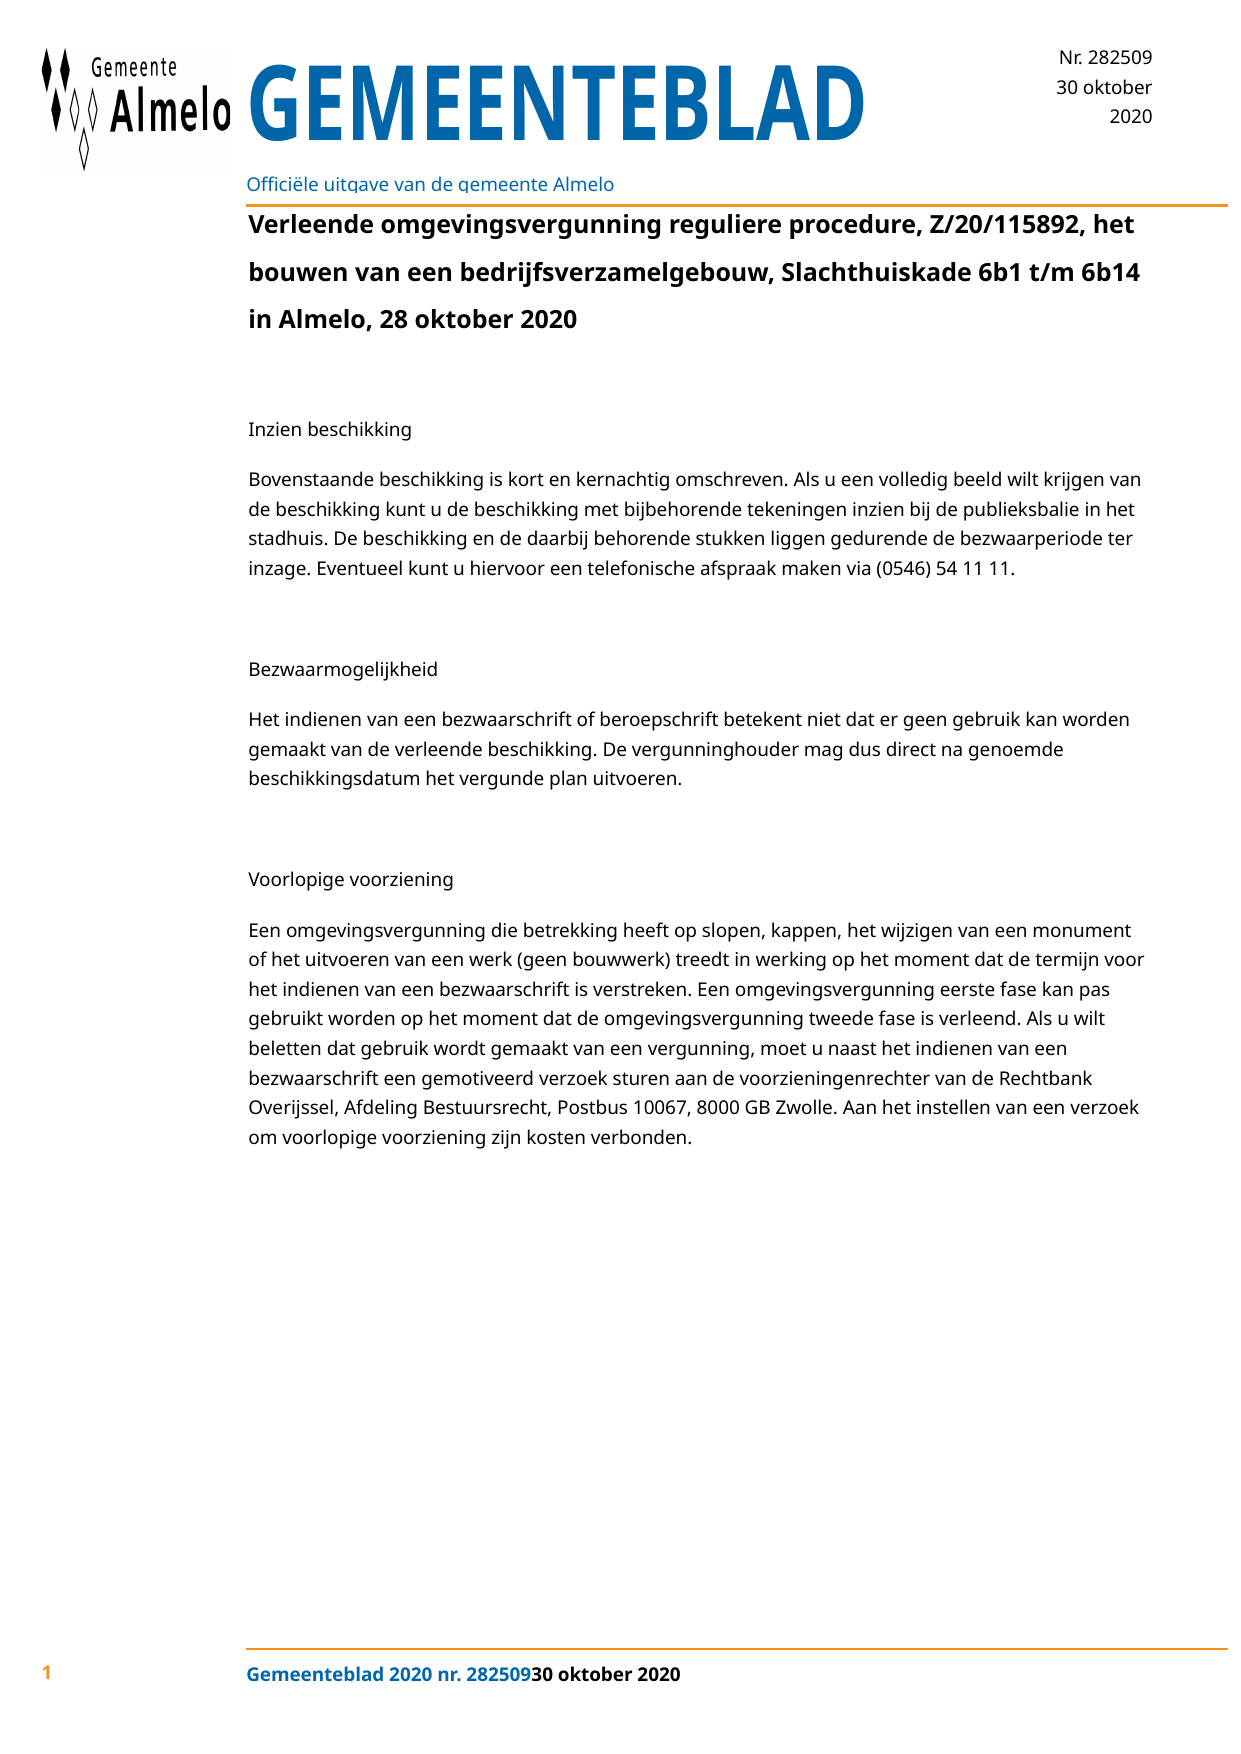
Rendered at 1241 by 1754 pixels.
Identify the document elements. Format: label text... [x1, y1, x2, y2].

text Inzien beschikking [248, 416, 1152, 442]
text Bezwaarmogelijkheid [248, 656, 1152, 682]
picture [41, 47, 231, 172]
text Het indienen van een bezwaarschrift of beroepschrift betekent niet dat er geen gebruik kan worden gemaakt van de verleende beschikking. De vergunninghouder mag dus direct na genoemde beschikkingsdatum het vergunde plan uitvoeren. [248, 706, 1152, 791]
text Verleende omgevingsvergunning reguliere procedure, Z/20/115892, het bouwen van een bedrijfsverzamelgebouw, Slachthuiskade 6b1 t/m 6b14 in Almelo, 28 oktober 2020 [248, 207, 1152, 336]
text Een omgevingsvergunning die betrekking heeft op slopen, kappen, het wijzigen van een monument of het uitvoeren van een werk (geen bouwwerk) treedt in werking op het moment dat de termijn voor het indienen van een bezwaarschrift is verstreken. Een omgevingsvergunning eerste fase kan pas gebruikt worden op het moment dat de omgevingsvergunning tweede fase is verleend. Als u wilt beletten dat gebruik wordt gemaakt van een vergunning, moet u naast het indienen van een bezwaarschrift een gemotiveerd verzoek sturen aan de voorzieningenrechter van de Rechtbank Overijssel, Afdeling Bestuursrecht, Postbus 10067, 8000 GB Zwolle. Aan het instellen van een verzoek om voorlopige voorziening zijn kosten verbonden. [248, 917, 1152, 1149]
text Voorlopige voorziening [248, 866, 1152, 892]
text Bovenstaande beschikking is kort en kernachtig omschreven. Als u een volledig beeld wilt krijgen van de beschikking kunt u de beschikking met bijbehorende tekeningen inzien bij de publieksbalie in het stadhuis. De beschikking en de daarbij behorende stukken liggen gedurende de bezwaarperiode ter inzage. Eventueel kunt u hiervoor een telefonische afspraak maken via (0546) 54 11 11. [248, 466, 1152, 581]
